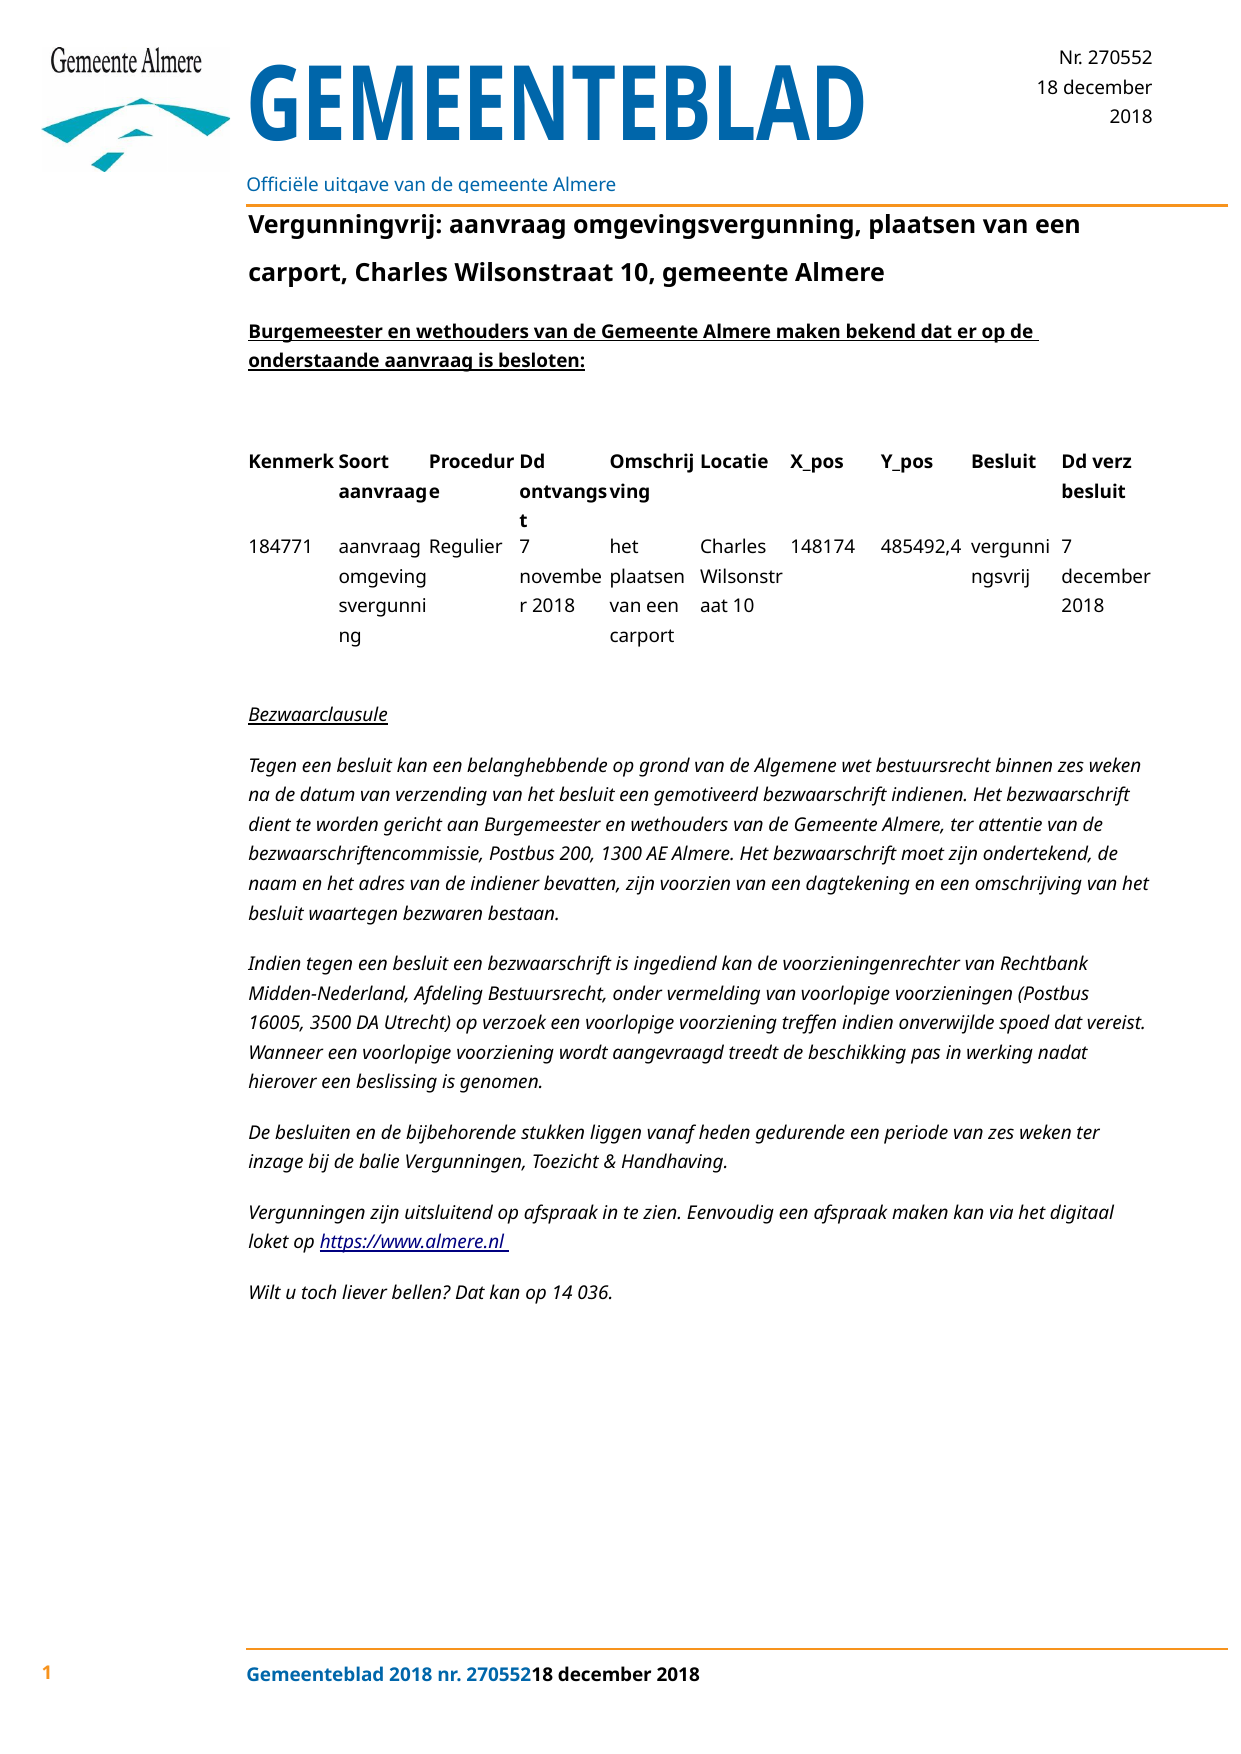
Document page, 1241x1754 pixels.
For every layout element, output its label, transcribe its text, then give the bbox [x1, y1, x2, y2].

table_header Dd verz besluit [1061, 449, 1152, 533]
table_header Locatie [700, 449, 790, 533]
text De besluiten en de bijbehorende stukken liggen vanaf heden gedurende een periode van zes weken ter inzage bij de balie Vergunningen, Toezicht & Handhaving. [248, 1119, 1152, 1174]
table_header Y_pos [881, 449, 971, 533]
text Bezwaarclausule [248, 701, 1152, 727]
table_header X_pos [790, 449, 881, 533]
table_cell het plaatsen van een carport [609, 533, 700, 648]
text Vergunningvrij: aanvraag omgevingsvergunning, plaatsen van een carport, Charles Wilsonstraat 10, gemeente Almere [248, 207, 1152, 288]
table_header Procedure [429, 449, 519, 533]
table_cell 7 november 2018 [519, 533, 609, 648]
text Indien tegen een besluit een bezwaarschrift is ingediend kan de voorzieningenrechter van Rechtbank Midden-Nederland, Afdeling Bestuursrecht, onder vermelding van voorlopige voorzieningen (Postbus 16005, 3500 DA Utrecht) op verzoek een voorlopige voorziening treffen indien onverwijlde spoed dat vereist. Wanneer een voorlopige voorziening wordt aangevraagd treedt de beschikking pas in werking nadat hierover een beslissing is genomen. [248, 950, 1152, 1094]
table_header Besluit [971, 449, 1061, 533]
table_cell vergunningsvrij [971, 533, 1061, 648]
text Vergunningen zijn uitsluitend op afspraak in te zien. Eenvoudig een afspraak maken kan via het digitaal loket op https://www.almere.nl [248, 1199, 1152, 1254]
table_cell 184771 [248, 533, 338, 648]
table_header Omschrijving [609, 449, 700, 533]
text Tegen een besluit kan een belanghebbende op grond van de Algemene wet bestuursrecht binnen zes weken na de datum van verzending van het besluit een gemotiveerd bezwaarschrift indienen. Het bezwaarschrift dient te worden gericht aan Burgemeester en wethouders van de Gemeente Almere, ter attentie van de bezwaarschriftencommissie, Postbus 200, 1300 AE Almere. Het bezwaarschrift moet zijn ondertekend, de naam en het adres van de indiener bevatten, zijn voorzien van een dagtekening en een omschrijving van het besluit waartegen bezwaren bestaan. [248, 752, 1152, 926]
table_cell Charles Wilsonstraat 10 [700, 533, 790, 648]
text Wilt u toch liever bellen? Dat kan op 14 036. [248, 1279, 1152, 1305]
table_cell Regulier [429, 533, 519, 648]
table_header Kenmerk [248, 449, 338, 533]
table_header Dd ontvangst [519, 449, 609, 533]
table_cell aanvraag omgevingsvergunning [338, 533, 429, 648]
picture [41, 47, 231, 172]
table_header Soort aanvraag [338, 449, 429, 533]
table_cell 7 december 2018 [1061, 533, 1152, 648]
text Burgemeester en wethouders van de Gemeente Almere maken bekend dat er op de onderstaande aanvraag is besloten: [248, 318, 1152, 373]
table_cell 148174 [790, 533, 881, 648]
table_cell 485492,4 [881, 533, 971, 648]
